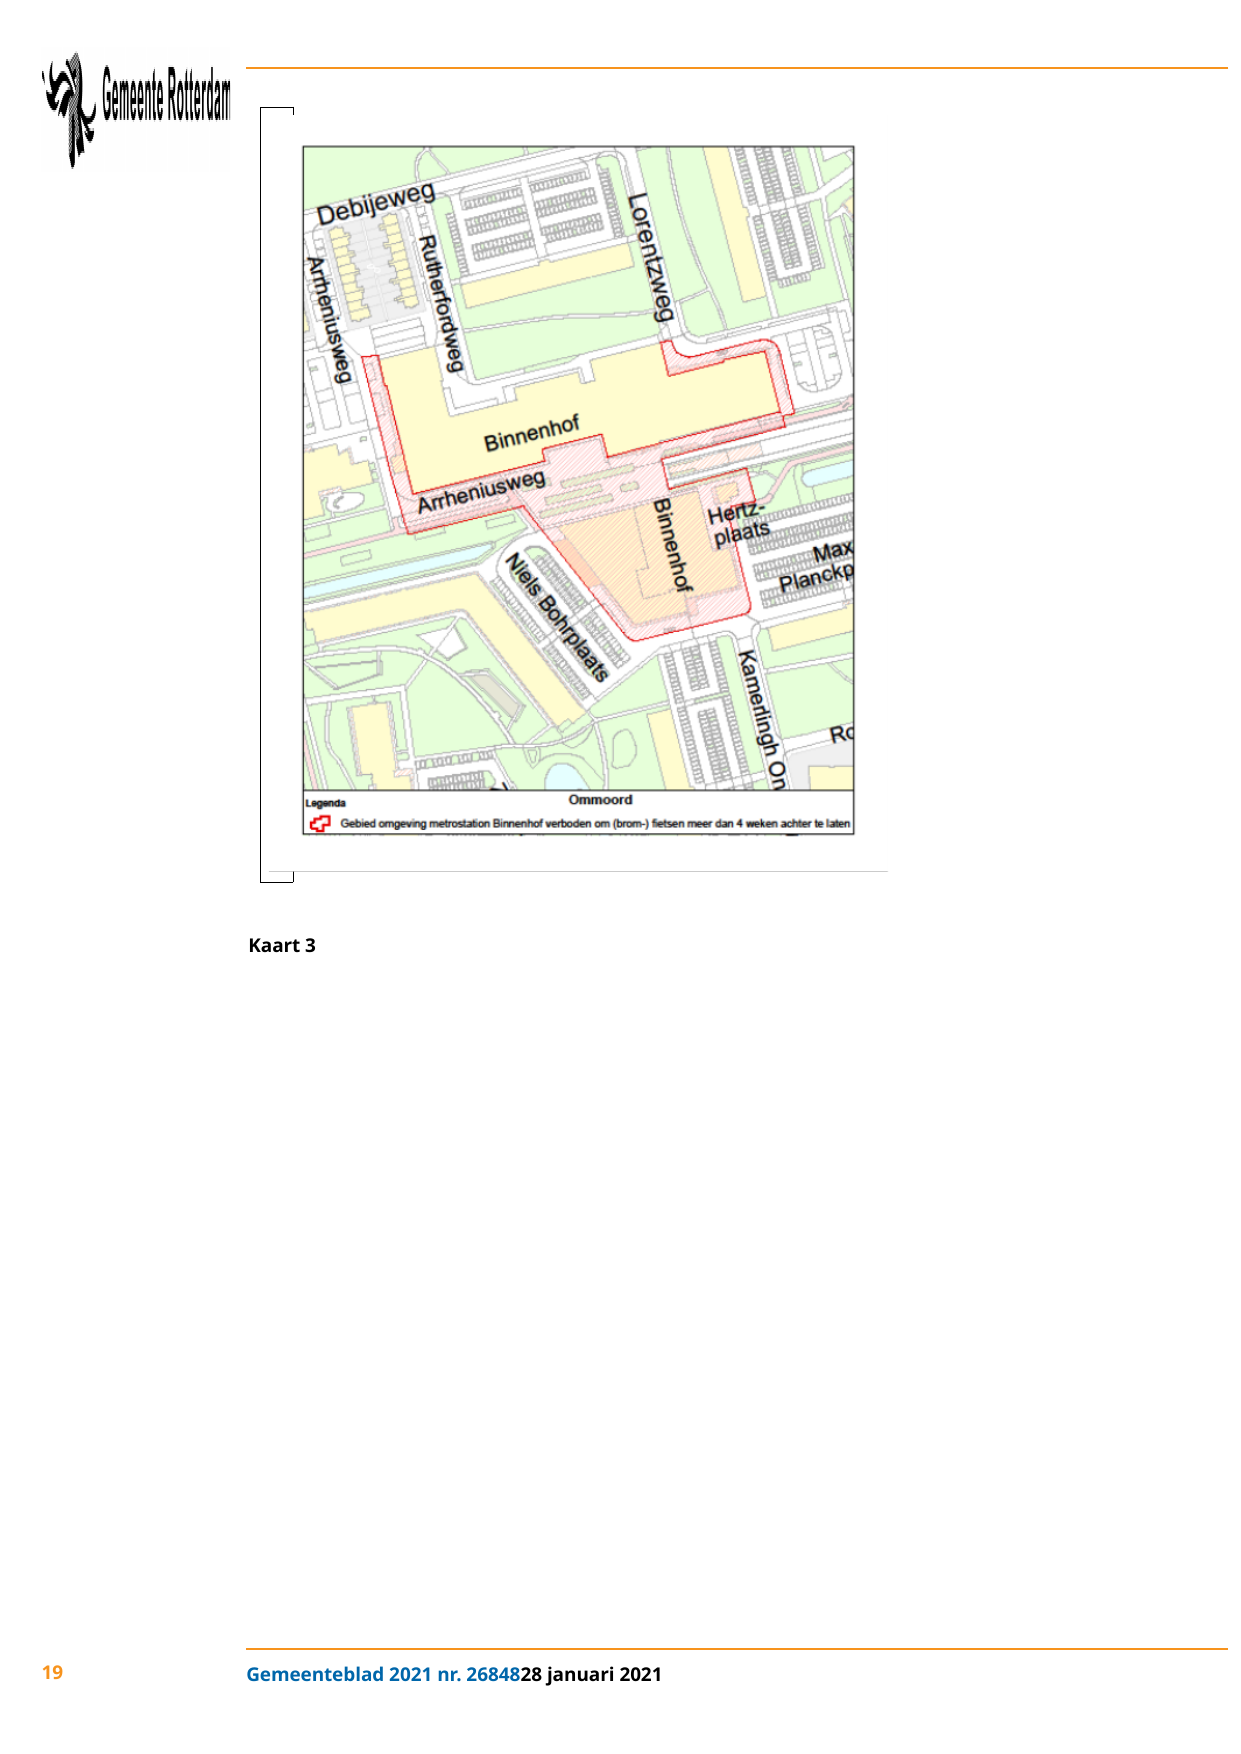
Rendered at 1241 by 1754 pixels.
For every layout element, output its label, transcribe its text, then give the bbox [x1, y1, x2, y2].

picture [268, 115, 889, 873]
picture [41, 47, 231, 172]
text Kaart 3 [248, 933, 1152, 958]
